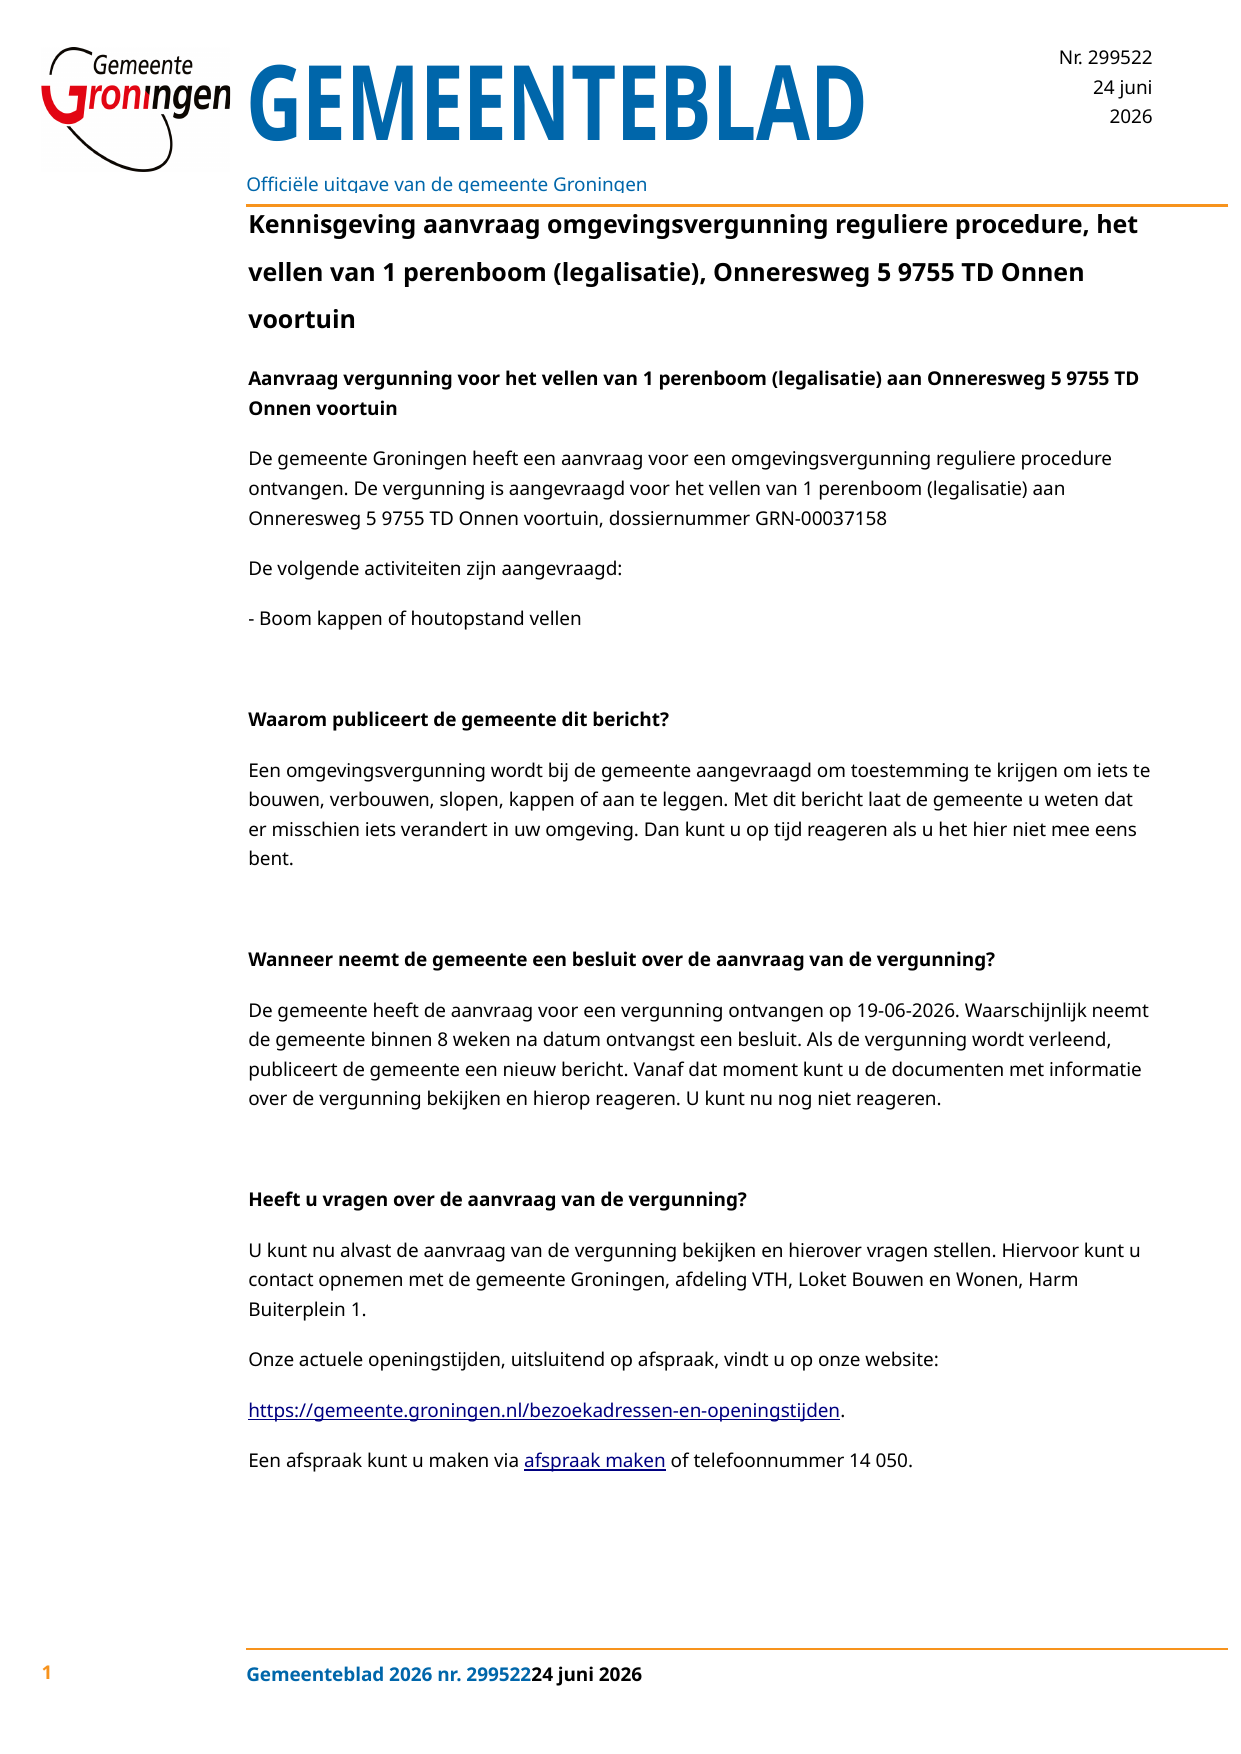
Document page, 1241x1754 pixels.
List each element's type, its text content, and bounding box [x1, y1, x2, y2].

text U kunt nu alvast de aanvraag van de vergunning bekijken en hierover vragen stellen. Hiervoor kunt u contact opnemen met de gemeente Groningen, afdeling VTH, Loket Bouwen en Wonen, Harm Buiterplein 1. [248, 1237, 1152, 1322]
text De gemeente Groningen heeft een aanvraag voor een omgevingsvergunning reguliere procedure ontvangen. De vergunning is aangevraagd voor het vellen van 1 perenboom (legalisatie) aan Onneresweg 5 9755 TD Onnen voortuin, dossiernummer GRN-00037158 [248, 446, 1152, 530]
text Een omgevingsvergunning wordt bij de gemeente aangevraagd om toestemming te krijgen om iets te bouwen, verbouwen, slopen, kappen of aan te leggen. Met dit bericht laat de gemeente u weten dat er misschien iets verandert in uw omgeving. Dan kunt u op tijd reageren als u het hier niet mee eens bent. [248, 757, 1152, 871]
text Waarom publiceert de gemeente dit bericht? [248, 706, 1152, 732]
text De volgende activiteiten zijn aangevraagd: [248, 555, 1152, 581]
text - Boom kappen of houtopstand vellen [248, 606, 1152, 631]
text Wanneer neemt de gemeente een besluit over de aanvraag van de vergunning? [248, 946, 1152, 972]
text De gemeente heeft de aanvraag voor een vergunning ontvangen op 19-06-2026. Waarschijnlijk neemt de gemeente binnen 8 weken na datum ontvangst een besluit. Als de vergunning wordt verleend, publiceert de gemeente een nieuw bericht. Vanaf dat moment kunt u de documenten met informatie over de vergunning bekijken en hierop reageren. U kunt nu nog niet reageren. [248, 997, 1152, 1111]
text Een afspraak kunt u maken via afspraak maken of telefoonnummer 14 050. [248, 1447, 1152, 1473]
text Onze actuele openingstijden, uitsluitend op afspraak, vindt u op onze website: [248, 1346, 1152, 1372]
text Aanvraag vergunning voor het vellen van 1 perenboom (legalisatie) aan Onneresweg 5 9755 TD Onnen voortuin [248, 366, 1152, 421]
text Heeft u vragen over de aanvraag van de vergunning? [248, 1186, 1152, 1212]
text Kennisgeving aanvraag omgevingsvergunning reguliere procedure, het vellen van 1 perenboom (legalisatie), Onneresweg 5 9755 TD Onnen voortuin [248, 207, 1152, 336]
text https://gemeente.groningen.nl/bezoekadressen-en-openingstijden. [248, 1397, 1152, 1422]
picture [41, 47, 231, 172]
